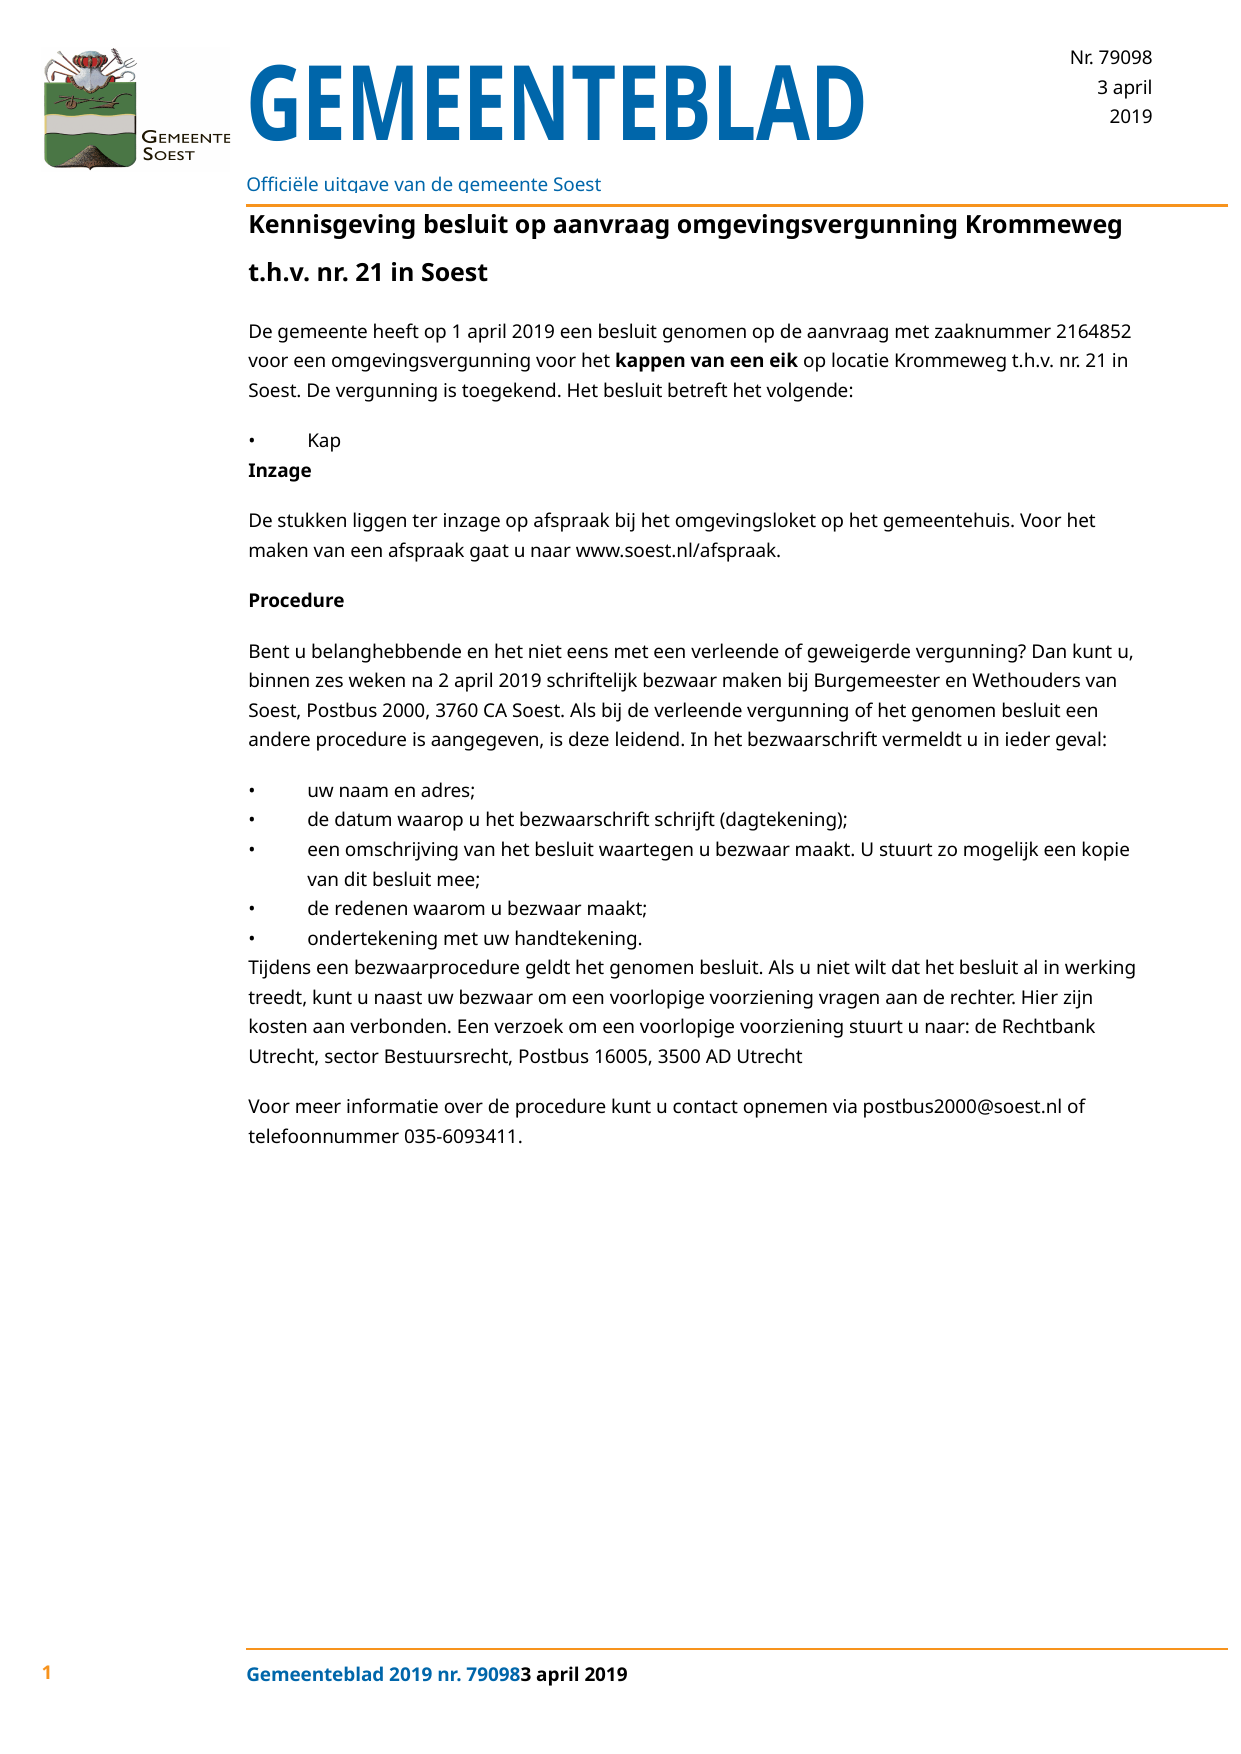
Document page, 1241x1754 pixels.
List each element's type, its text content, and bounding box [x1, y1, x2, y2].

text Procedure [248, 587, 1152, 613]
list Kap [248, 427, 1152, 453]
list ondertekening met uw handtekening. [248, 925, 1152, 951]
picture [41, 47, 231, 172]
list een omschrijving van het besluit waartegen u bezwaar maakt. U stuurt zo mogelijk een kopie van dit besluit mee; [248, 836, 1152, 892]
text De stukken liggen ter inzage op afspraak bij het omgevingsloket op het gemeentehuis. Voor het maken van een afspraak gaat u naar www.soest.nl/afspraak. [248, 507, 1152, 563]
text Bent u belanghebbende en het niet eens met een verleende of geweigerde vergunning? Dan kunt u, binnen zes weken na 2 april 2019 schriftelijk bezwaar maken bij Burgemeester en Wethouders van Soest, Postbus 2000, 3760 CA Soest. Als bij de verleende vergunning of het genomen besluit een andere procedure is aangegeven, is deze leidend. In het bezwaarschrift vermeldt u in ieder geval: [248, 638, 1152, 752]
text De gemeente heeft op 1 april 2019 een besluit genomen op de aanvraag met zaaknummer 2164852 voor een omgevingsvergunning voor het kappen van een eik op locatie Krommeweg t.h.v. nr. 21 in Soest. De vergunning is toegekend. Het besluit betreft het volgende: [248, 318, 1152, 403]
list uw naam en adres; [248, 777, 1152, 803]
list de datum waarop u het bezwaarschrift schrijft (dagtekening); [248, 807, 1152, 832]
text Voor meer informatie over de procedure kunt u contact opnemen via postbus2000@soest.nl of telefoonnummer 035-6093411. [248, 1094, 1152, 1149]
text Inzage [248, 457, 1152, 483]
text Kennisgeving besluit op aanvraag omgevingsvergunning Krommeweg t.h.v. nr. 21 in Soest [248, 207, 1152, 288]
text Tijdens een bezwaarprocedure geldt het genomen besluit. Als u niet wilt dat het besluit al in werking treedt, kunt u naast uw bezwaar om een voorlopige voorziening vragen aan de rechter. Hier zijn kosten aan verbonden. Een verzoek om een voorlopige voorziening stuurt u naar: de Rechtbank Utrecht, sector Bestuursrecht, Postbus 16005, 3500 AD Utrecht [248, 954, 1152, 1069]
list de redenen waarom u bezwaar maakt; [248, 895, 1152, 921]
